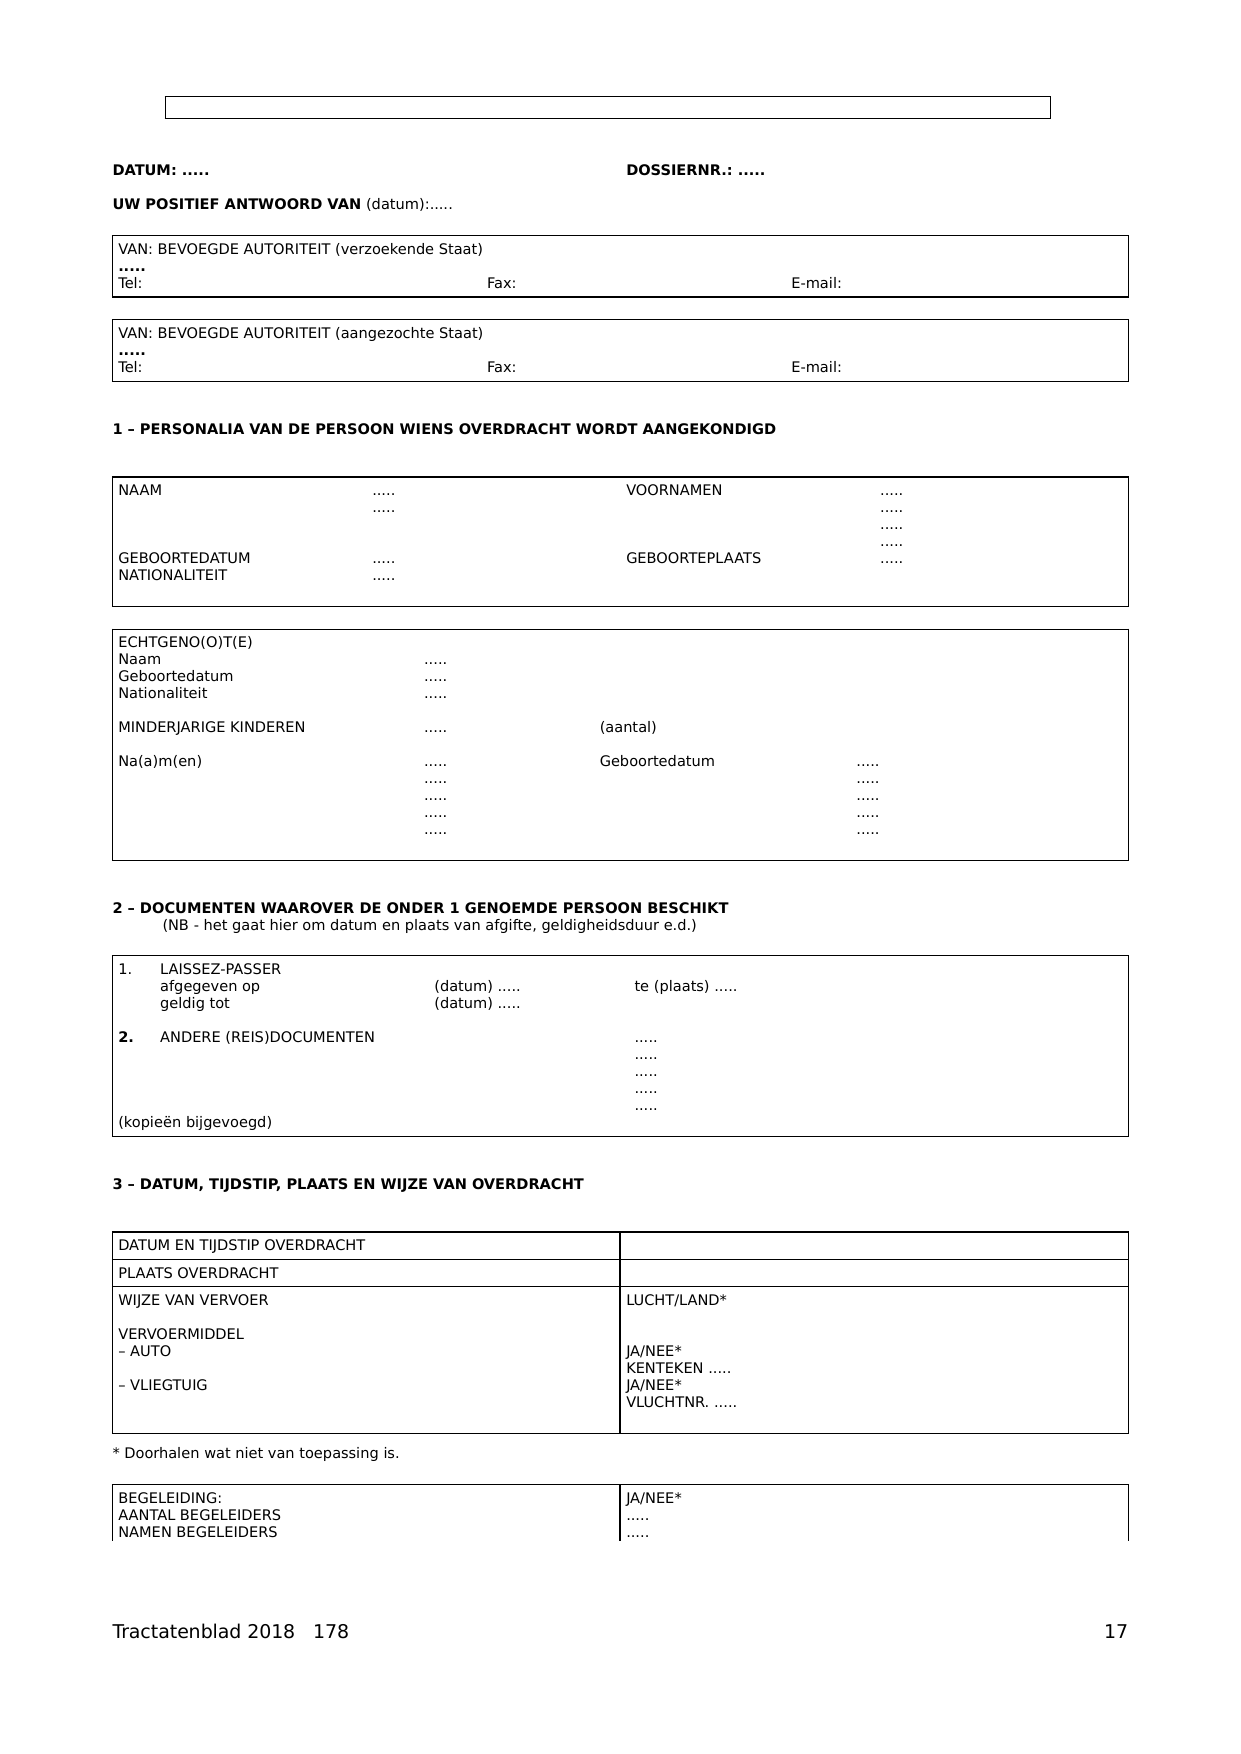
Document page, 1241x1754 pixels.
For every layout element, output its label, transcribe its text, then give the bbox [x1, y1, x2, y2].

table_cell JA/NEE* [621, 1343, 1128, 1360]
table_cell [621, 1326, 1128, 1343]
table_cell ..... [850, 753, 1128, 770]
table_cell ..... [418, 770, 594, 787]
table_cell [874, 584, 1128, 606]
table_cell ..... [366, 567, 620, 584]
table_header ..... [366, 478, 620, 499]
table_cell WIJZE VAN VERVOER [113, 1287, 619, 1309]
table_header [112, 1159, 1128, 1176]
table_cell Geboortedatum [594, 753, 850, 770]
table_cell VLUCHTNR. ..... [621, 1394, 1128, 1411]
table_cell (datum) ..... [428, 995, 628, 1012]
table_cell ..... [418, 804, 594, 821]
table_cell [113, 770, 418, 787]
table_cell ..... [418, 753, 594, 770]
table_cell [113, 995, 154, 1012]
table_cell [594, 651, 850, 668]
table_cell Na(a)m(en) [113, 753, 418, 770]
table_cell NATIONALITEIT [113, 567, 366, 584]
table_cell [594, 685, 850, 702]
table_cell ..... [621, 1507, 1128, 1524]
table_cell [850, 702, 1128, 719]
table_cell (kopieën bijgevoegd) [113, 1114, 428, 1136]
table_cell [113, 736, 418, 753]
table_cell ..... [874, 533, 1128, 550]
table_header BEGELEIDING: [113, 1485, 619, 1507]
table_cell [165, 119, 1051, 140]
table_cell [629, 1114, 1128, 1136]
table_cell (datum) ..... [428, 978, 628, 995]
table_cell Nationaliteit [113, 685, 418, 702]
table_cell [874, 567, 1128, 584]
table_cell ..... [621, 1524, 1128, 1541]
table_cell E-mail: [785, 275, 1128, 296]
table_cell [594, 821, 850, 838]
table_cell ..... [629, 1080, 1128, 1097]
table_cell ..... [629, 1063, 1128, 1080]
table_cell [618, 258, 1128, 275]
table_cell [621, 1411, 1128, 1432]
table_cell Fax: [481, 275, 785, 296]
table_cell [594, 668, 850, 685]
table_cell JA/NEE* [621, 1377, 1128, 1394]
table_cell [850, 736, 1128, 753]
table_cell MINDERJARIGE KINDEREN [113, 719, 418, 736]
table_cell [418, 838, 594, 860]
table_cell ..... [366, 550, 620, 567]
table_cell E-mail: [785, 359, 1128, 381]
table_header DATUM: ..... [112, 162, 620, 179]
table_cell Naam [113, 651, 418, 668]
table_cell [620, 196, 1128, 213]
table_cell ..... [418, 787, 594, 804]
table_cell [113, 702, 418, 719]
table_cell GEBOORTEPLAATS [620, 550, 874, 567]
table_cell [113, 1063, 154, 1080]
table_cell [428, 1114, 628, 1136]
table_cell [850, 685, 1128, 702]
table_header [618, 236, 1128, 258]
table_header ECHTGENO(O)T(E) [113, 630, 418, 651]
table_cell [113, 1411, 619, 1432]
table_cell [594, 838, 850, 860]
table_cell ..... [874, 550, 1128, 567]
table_cell [113, 1360, 619, 1377]
table_cell [112, 179, 620, 196]
table_cell ..... [418, 651, 594, 668]
table_header [629, 956, 1128, 978]
table_header [594, 630, 850, 651]
table_cell [1051, 96, 1128, 118]
table_cell [620, 499, 874, 516]
table_header VAN: BEVOEGDE AUTORITEIT (aangezochte Staat) [113, 320, 618, 342]
table_cell ..... [850, 787, 1128, 804]
table_cell ..... [629, 1046, 1128, 1063]
table_header DOSSIERNR.: ..... [620, 162, 1128, 179]
table_cell Tel: [113, 275, 481, 296]
table_header NAAM [113, 478, 366, 499]
table_cell [428, 1046, 628, 1063]
table_cell [594, 804, 850, 821]
table_cell [113, 804, 418, 821]
table_cell [113, 516, 366, 533]
table_cell afgegeven op [154, 978, 428, 995]
table_cell ..... [366, 499, 620, 516]
table_cell ..... [850, 770, 1128, 787]
table_cell [850, 651, 1128, 668]
table_cell [113, 1309, 619, 1326]
table_cell [594, 770, 850, 787]
table_cell [428, 1080, 628, 1097]
table_cell geldig tot [154, 995, 428, 1012]
table_cell [154, 1080, 428, 1097]
table_cell [113, 584, 366, 606]
table_cell [850, 668, 1128, 685]
table_header [618, 320, 1128, 342]
table_cell ..... [113, 342, 618, 359]
table_cell 3 – DATUM, TIJDSTIP, PLAATS EN WIJZE VAN OVERDRACHT [112, 1176, 1128, 1192]
table_cell 2. [113, 1029, 154, 1046]
table_cell [113, 1080, 154, 1097]
table_cell [428, 1063, 628, 1080]
table_header [112, 883, 1128, 899]
table_cell [113, 838, 418, 860]
table_header [850, 630, 1128, 651]
table_cell [620, 567, 874, 584]
table_cell [166, 97, 1050, 118]
table_cell [620, 533, 874, 550]
table_cell [418, 702, 594, 719]
table_cell [113, 978, 154, 995]
table_cell KENTEKEN ..... [621, 1360, 1128, 1377]
table_cell [594, 787, 850, 804]
table_cell te (plaats) ..... [629, 978, 1128, 995]
table_cell ..... [418, 668, 594, 685]
table_cell NAMEN BEGELEIDERS [113, 1524, 619, 1541]
table_header DATUM EN TIJDSTIP OVERDRACHT [113, 1233, 619, 1259]
table_cell [154, 1063, 428, 1080]
table_cell LUCHT/LAND* [621, 1287, 1128, 1309]
table_cell ..... [874, 516, 1128, 533]
table_cell [113, 787, 418, 804]
table_cell 1 – PERSONALIA VAN DE PERSOON WIENS OVERDRACHT WORDT AANGEKONDIGD [112, 421, 1128, 437]
table_cell PLAATS OVERDRACHT [113, 1260, 619, 1286]
table_cell [620, 584, 874, 606]
table_cell [428, 1012, 628, 1029]
table_cell [620, 516, 874, 533]
table_cell [112, 96, 165, 118]
table_cell [629, 1012, 1128, 1029]
table_cell ..... [418, 685, 594, 702]
table_cell GEBOORTEDATUM [113, 550, 366, 567]
table_cell [113, 499, 366, 516]
table_header LAISSEZ-PASSER [154, 956, 428, 978]
table_header JA/NEE* [621, 1485, 1128, 1507]
table_header ..... [874, 478, 1128, 499]
table_cell [112, 438, 1128, 454]
table_cell [621, 1309, 1128, 1326]
table_cell [154, 1046, 428, 1063]
table_cell [113, 821, 418, 838]
table_header VAN: BEVOEGDE AUTORITEIT (verzoekende Staat) [113, 236, 618, 258]
table_cell ..... [629, 1097, 1128, 1114]
table_cell [850, 838, 1128, 860]
table_cell – AUTO [113, 1343, 619, 1360]
table_cell [418, 736, 594, 753]
table_cell [113, 1012, 154, 1029]
table_cell ..... [113, 258, 618, 275]
table_header [418, 630, 594, 651]
table_cell 2 – DOCUMENTEN WAAROVER DE ONDER 1 GENOEMDE PERSOON BESCHIKT [112, 900, 1128, 917]
table_cell [113, 1046, 154, 1063]
table_cell [112, 917, 156, 933]
table_cell UW POSITIEF ANTWOORD VAN (datum):..... [112, 196, 620, 213]
table_cell [113, 1394, 619, 1411]
table_cell [113, 533, 366, 550]
table_cell [366, 533, 620, 550]
table_cell ..... [418, 719, 594, 736]
table_cell [113, 1097, 428, 1114]
table_header [112, 404, 1128, 421]
table_header VOORNAMEN [620, 478, 874, 499]
table_cell [428, 1097, 628, 1114]
table_cell ..... [850, 821, 1128, 838]
table_cell AANTAL BEGELEIDERS [113, 1507, 619, 1524]
table_cell [629, 995, 1128, 1012]
table_cell [1051, 118, 1128, 140]
table_cell Geboortedatum [113, 668, 418, 685]
table_cell ..... [850, 804, 1128, 821]
table_cell Tel: [113, 359, 481, 381]
table_cell [366, 516, 620, 533]
table_cell ..... [629, 1029, 1128, 1046]
table_header 1. [113, 956, 154, 978]
table_cell [154, 1012, 428, 1029]
table_cell [621, 1260, 1128, 1286]
table_cell (NB - het gaat hier om datum en plaats van afgifte, geldigheidsduur e.d.) [156, 917, 1128, 933]
table_cell [620, 179, 1128, 196]
table_cell [594, 702, 850, 719]
table_cell ..... [874, 499, 1128, 516]
table_cell [112, 118, 165, 140]
table_cell ANDERE (REIS)DOCUMENTEN [154, 1029, 628, 1046]
table_header [621, 1233, 1128, 1259]
table_cell [594, 736, 850, 753]
table_cell * Doorhalen wat niet van toepassing is. [112, 1434, 1128, 1462]
table_cell [618, 342, 1128, 359]
table_cell VERVOERMIDDEL [113, 1326, 619, 1343]
table_cell [112, 1193, 1128, 1209]
table_cell Fax: [481, 359, 785, 381]
table_cell – VLIEGTUIG [113, 1377, 619, 1394]
table_cell [850, 719, 1128, 736]
table_cell (aantal) [594, 719, 850, 736]
table_header [428, 956, 628, 978]
table_cell [366, 584, 620, 606]
table_cell ..... [418, 821, 594, 838]
